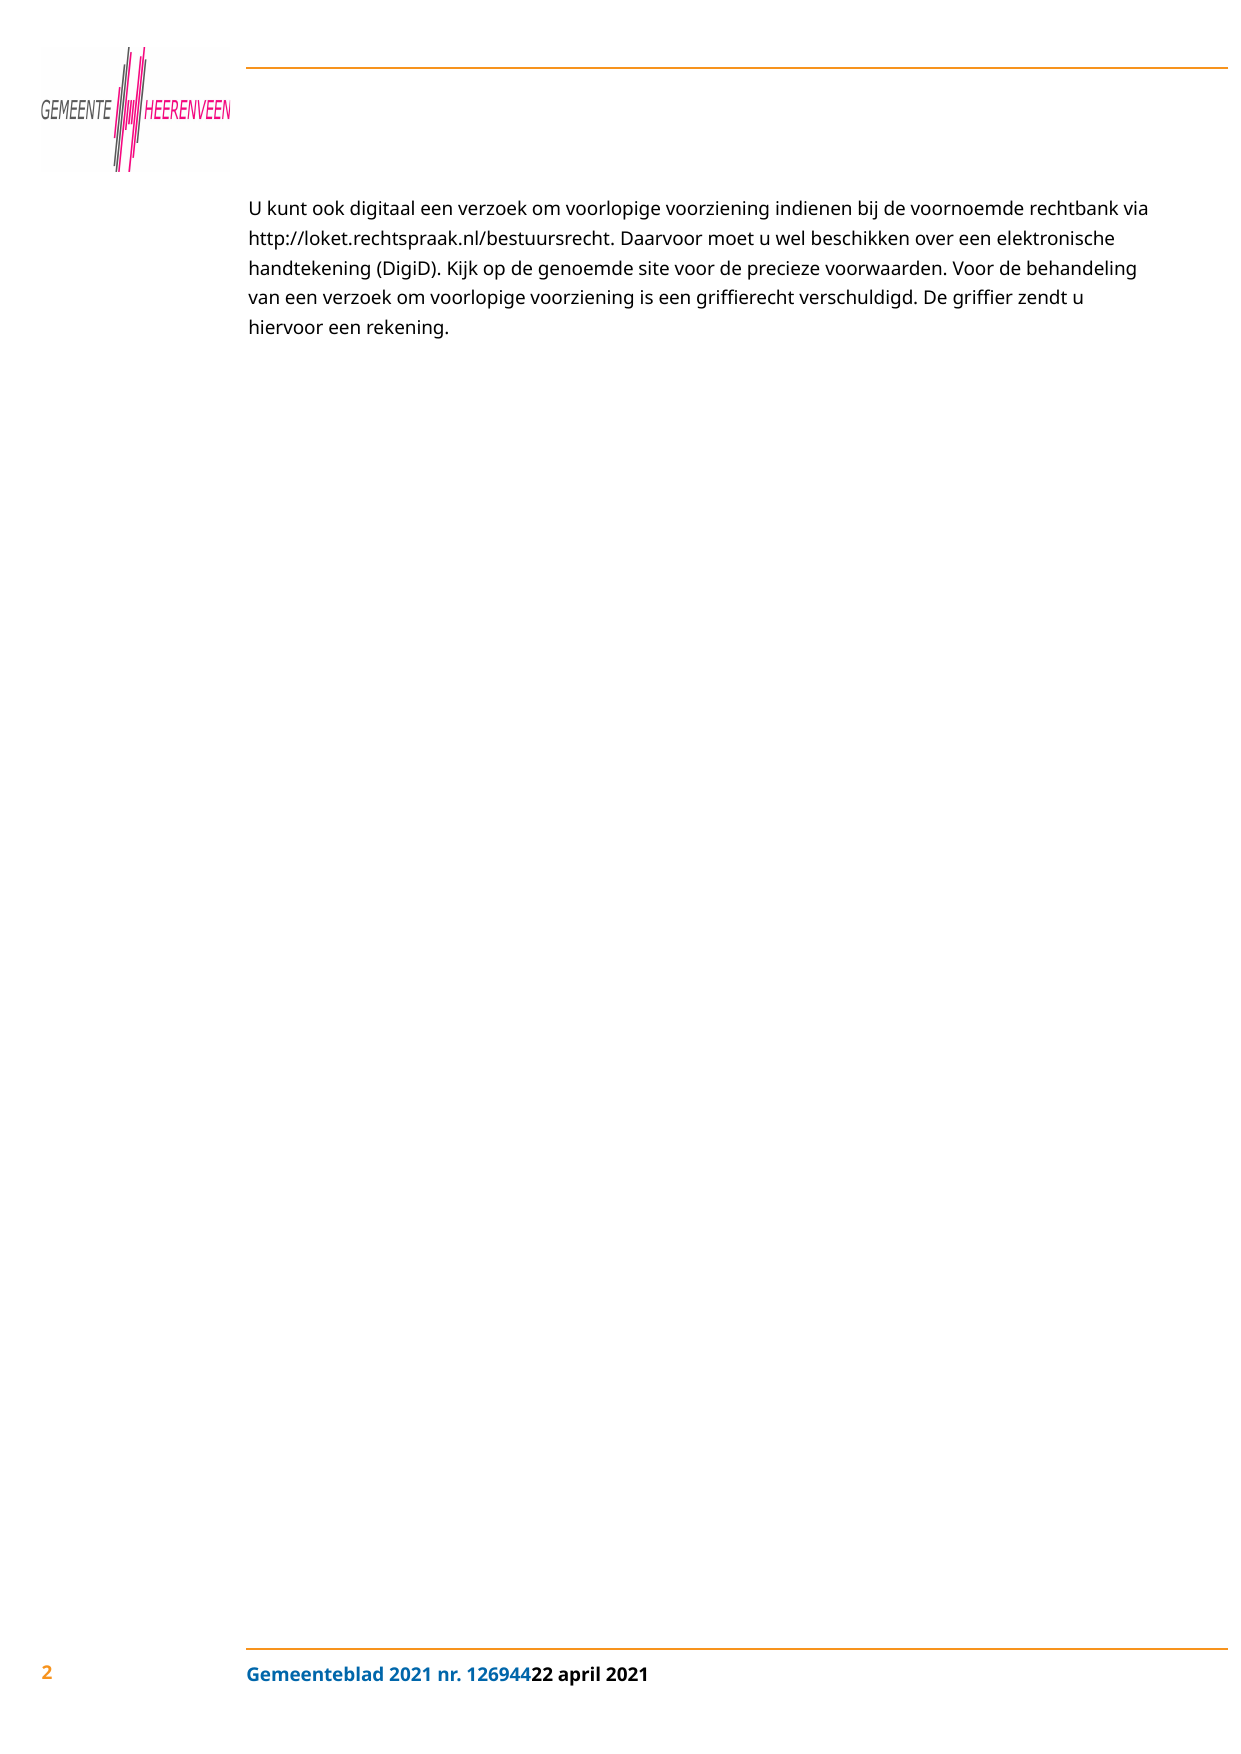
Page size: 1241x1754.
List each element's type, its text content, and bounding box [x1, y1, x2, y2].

text U kunt ook digitaal een verzoek om voorlopige voorziening indienen bij de voornoemde rechtbank via http://loket.rechtspraak.nl/bestuursrecht. Daarvoor moet u wel beschikken over een elektronische handtekening (DigiD). Kijk op de genoemde site voor de precieze voorwaarden. Voor de behandeling van een verzoek om voorlopige voorziening is een griffierecht verschuldigd. De griffier zendt u hiervoor een rekening. [248, 196, 1152, 340]
picture [41, 47, 231, 172]
